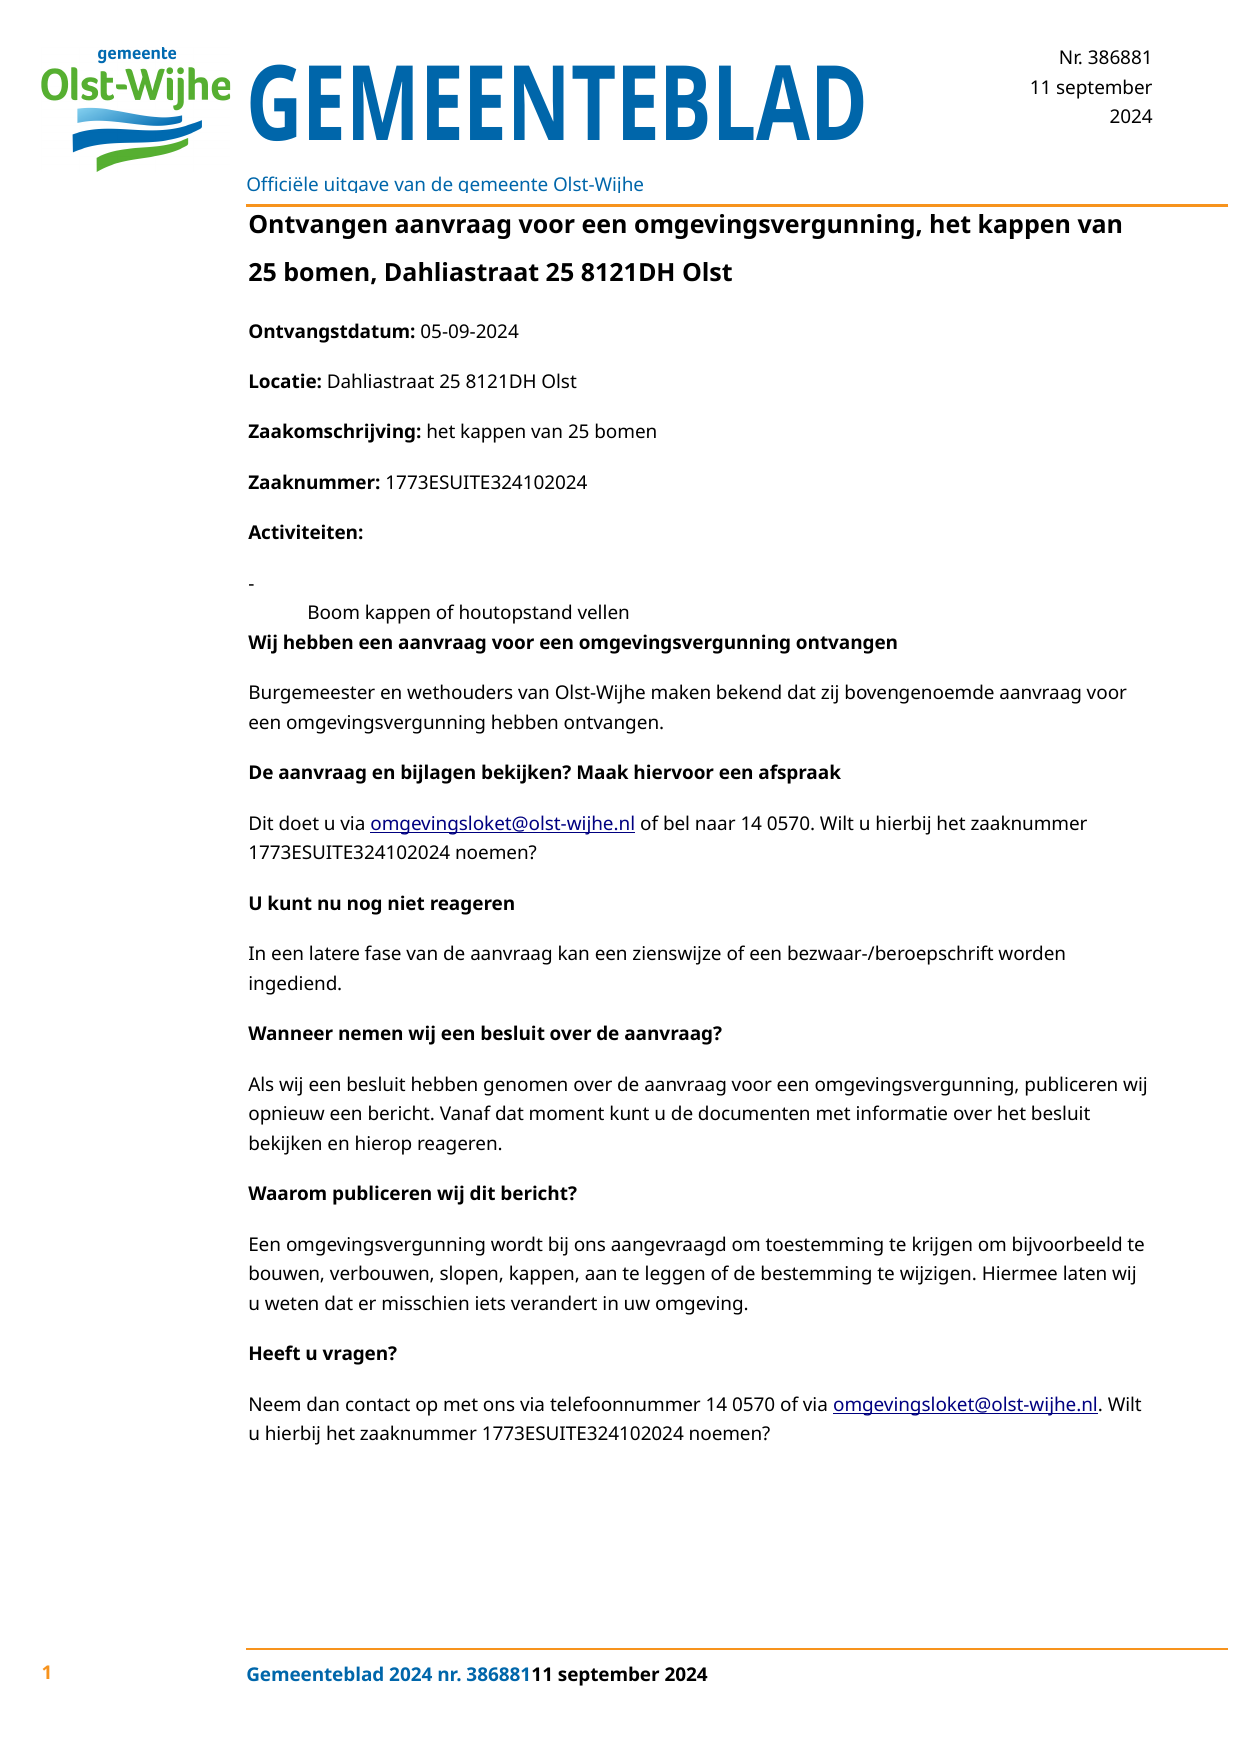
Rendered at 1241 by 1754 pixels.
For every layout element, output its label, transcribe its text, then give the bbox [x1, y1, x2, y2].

text Heeft u vragen? [248, 1340, 1152, 1366]
picture [41, 47, 231, 172]
text Wanneer nemen wij een besluit over de aanvraag? [248, 1020, 1152, 1046]
text Ontvangstdatum: 05-09-2024 [248, 318, 1152, 344]
text Dit doet u via omgevingsloket@olst-wijhe.nl of bel naar 14 0570. Wilt u hierbij het zaaknummer 1773ESUITE324102024 noemen? [248, 810, 1152, 865]
text Neem dan contact op met ons via telefoonnummer 14 0570 of via omgevingsloket@olst-wijhe.nl. Wilt u hierbij het zaaknummer 1773ESUITE324102024 noemen? [248, 1391, 1152, 1446]
text Zaaknummer: 1773ESUITE324102024 [248, 469, 1152, 495]
text Een omgevingsvergunning wordt bij ons aangevraagd om toestemming te krijgen om bijvoorbeeld te bouwen, verbouwen, slopen, kappen, aan te leggen of de bestemming te wijzigen. Hiermee laten wij u weten dat er misschien iets verandert in uw omgeving. [248, 1231, 1152, 1316]
text Als wij een besluit hebben genomen over de aanvraag voor een omgevingsvergunning, publiceren wij opnieuw een bericht. Vanaf dat moment kunt u de documenten met informatie over het besluit bekijken en hierop reageren. [248, 1071, 1152, 1156]
text U kunt nu nog niet reageren [248, 890, 1152, 916]
text Zaakomschrijving: het kappen van 25 bomen [248, 419, 1152, 444]
text Locatie: Dahliastraat 25 8121DH Olst [248, 368, 1152, 394]
text Burgemeester en wethouders van Olst-Wijhe maken bekend dat zij bovengenoemde aanvraag voor een omgevingsvergunning hebben ontvangen. [248, 679, 1152, 735]
list Boom kappen of houtopstand vellen [248, 599, 1152, 625]
text Wij hebben een aanvraag voor een omgevingsvergunning ontvangen [248, 629, 1152, 655]
text Waarom publiceren wij dit bericht? [248, 1180, 1152, 1206]
text Activiteiten: [248, 519, 1152, 545]
text Ontvangen aanvraag voor een omgevingsvergunning, het kappen van 25 bomen, Dahliastraat 25 8121DH Olst [248, 207, 1152, 288]
text In een latere fase van de aanvraag kan een zienswijze of een bezwaar-/beroepschrift worden ingediend. [248, 940, 1152, 996]
text De aanvraag en bijlagen bekijken? Maak hiervoor een afspraak [248, 759, 1152, 785]
